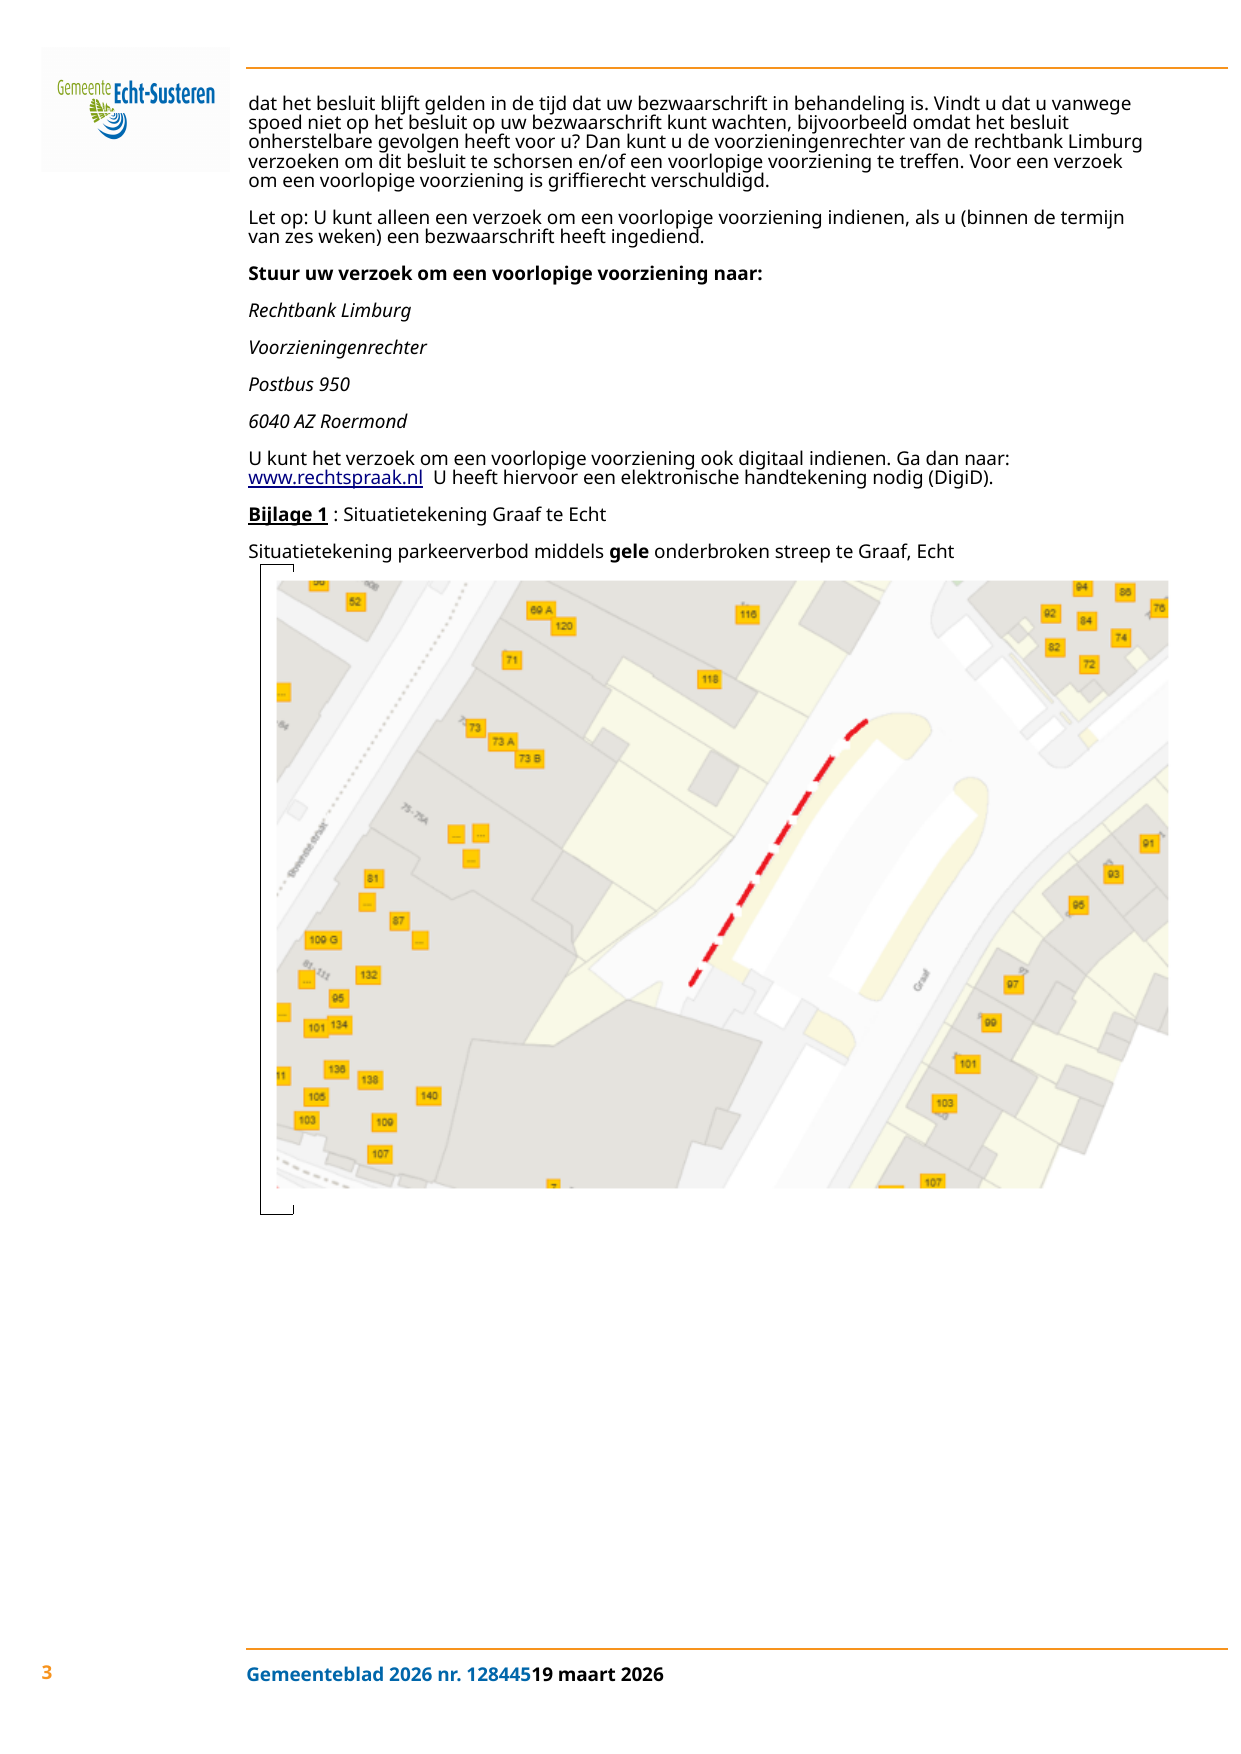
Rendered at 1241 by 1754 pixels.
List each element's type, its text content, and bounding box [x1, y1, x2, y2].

text Bijlage 1 : Situatietekening Graaf te Echt [248, 506, 1152, 526]
text U kunt het verzoek om een voorlopige voorziening ook digitaal indienen. Ga dan naar: www.rechtspraak.nl U heeft hiervoor een elektronische handtekening nodig (DigiD). [248, 450, 1152, 488]
text Situatietekening parkeerverbod middels gele onderbroken streep te Graaf, Echt [248, 543, 1152, 562]
text Voorzieningenrechter [248, 339, 1152, 358]
text Stuur uw verzoek om een voorlopige voorziening naar: [248, 265, 1152, 284]
text dat het besluit blijft gelden in de tijd dat uw bezwaarschrift in behandeling is. Vindt u dat u vanwege spoed niet op het besluit op uw bezwaarschrift kunt wachten, bijvoorbeeld omdat het besluit onherstelbare gevolgen heeft voor u? Dan kunt u de voorzieningenrechter van de rechtbank Limburg verzoeken om dit besluit te schorsen en/of een voorlopige voorziening te treffen. Voor een verzoek om een voorlopige voorziening is griffierecht verschuldigd. [248, 95, 1152, 191]
text Postbus 950 [248, 376, 1152, 395]
picture [268, 572, 1173, 1205]
text Rechtbank Limburg [248, 302, 1152, 321]
text Let op: U kunt alleen een verzoek om een voorlopige voorziening indienen, als u (binnen de termijn van zes weken) een bezwaarschrift heeft ingediend. [248, 209, 1152, 247]
text 6040 AZ Roermond [248, 413, 1152, 432]
picture [41, 47, 231, 172]
